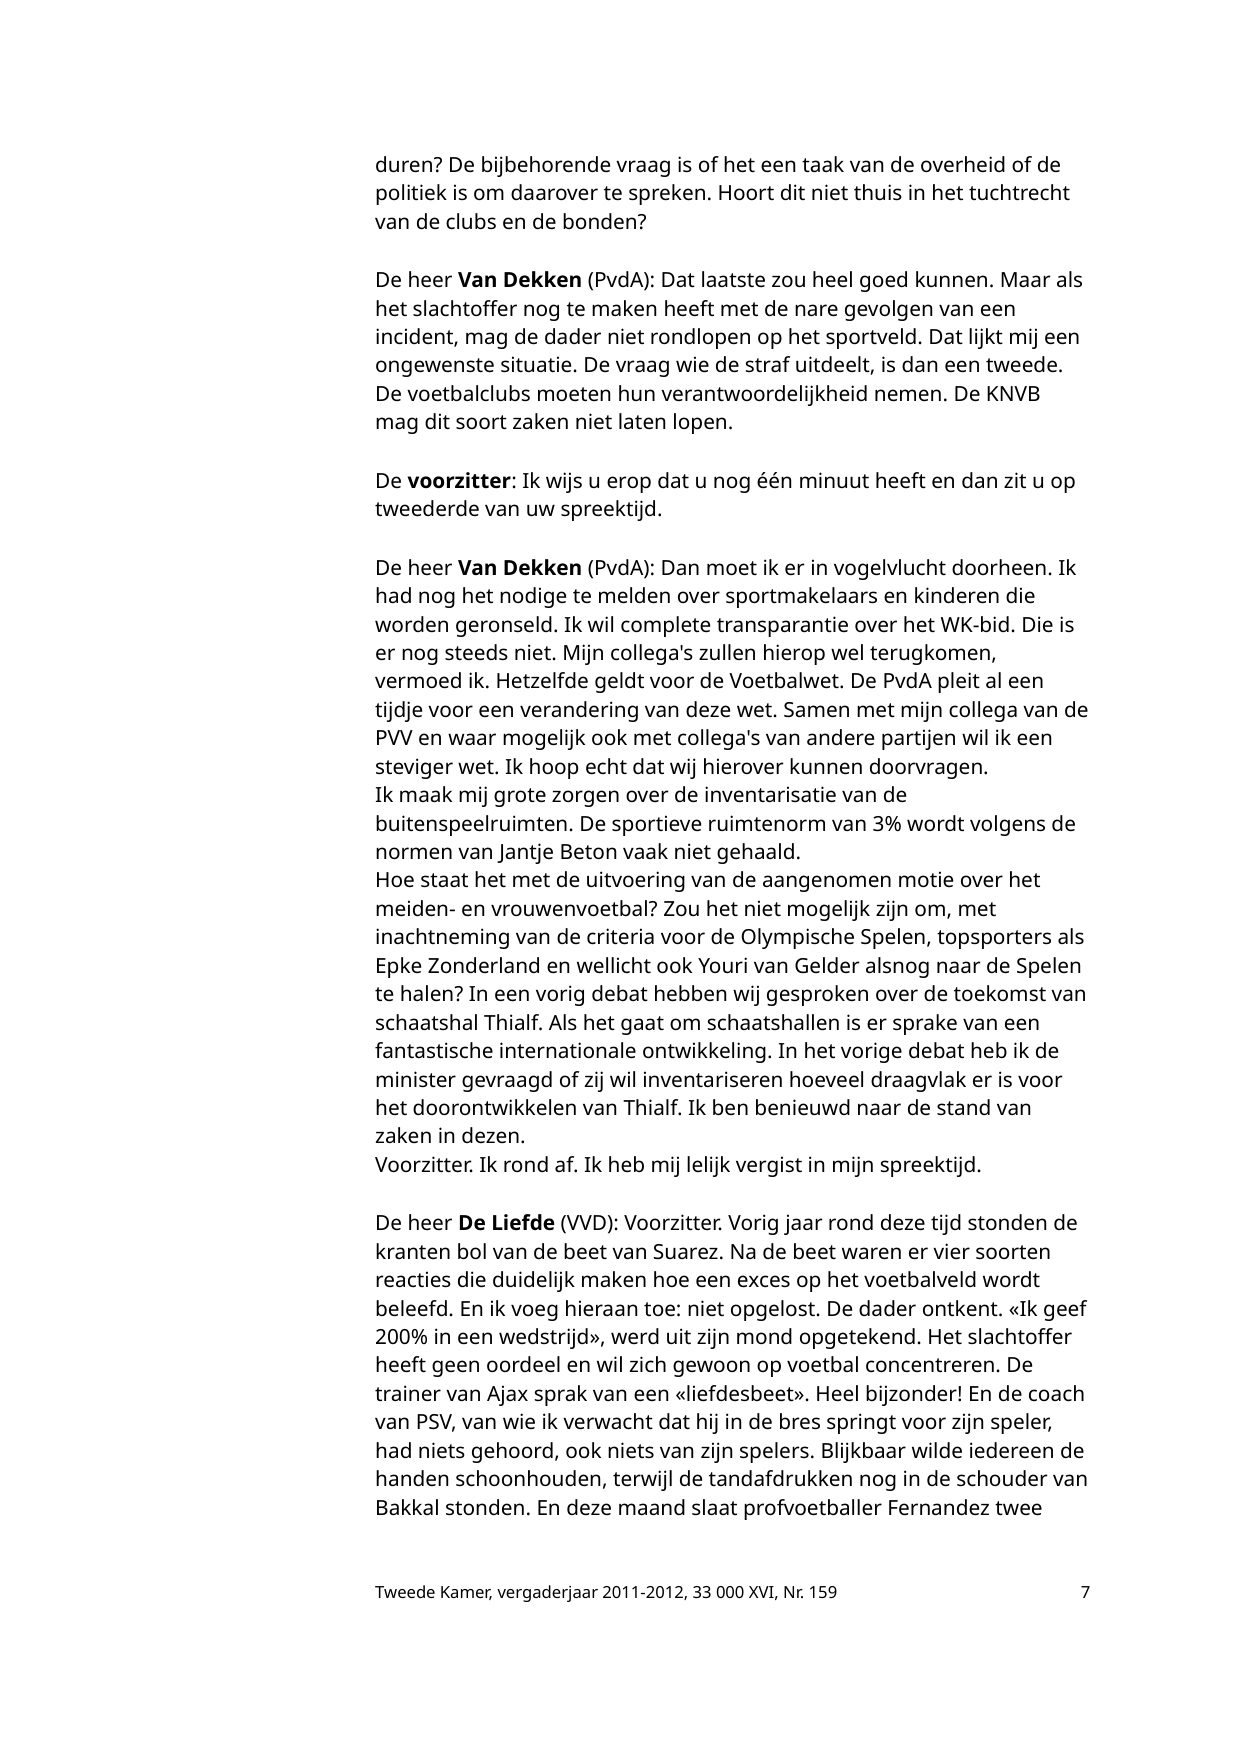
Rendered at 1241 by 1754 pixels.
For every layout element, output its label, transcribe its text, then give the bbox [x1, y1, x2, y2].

text De heer De Liefde (VVD): Voorzitter. Vorig jaar rond deze tijd stonden de kranten bol van de beet van Suarez. Na de beet waren er vier soorten reacties die duidelijk maken hoe een exces op het voetbalveld wordt beleefd. En ik voeg hieraan toe: niet opgelost. De dader ontkent. «Ik geef 200% in een wedstrijd», werd uit zijn mond opgetekend. Het slachtoffer heeft geen oordeel en wil zich gewoon op voetbal concentreren. De trainer van Ajax sprak van een «liefdesbeet». Heel bijzonder! En de coach van PSV, van wie ik verwacht dat hij in de bres springt voor zijn speler, had niets gehoord, ook niets van zijn spelers. Blijkbaar wilde iedereen de handen schoonhouden, terwijl de tandafdrukken nog in de schouder van Bakkal stonden. En deze maand slaat profvoetballer Fernandez twee [375, 1208, 1090, 1521]
text De voorzitter: Ik wijs u erop dat u nog één minuut heeft en dan zit u op tweederde van uw spreektijd. [375, 466, 1090, 523]
text De heer Van Dekken (PvdA): Dan moet ik er in vogelvlucht doorheen. Ik had nog het nodige te melden over sportmakelaars en kinderen die worden geronseld. Ik wil complete transparantie over het WK-bid. Die is er nog steeds niet. Mijn collega's zullen hierop wel terugkomen, vermoed ik. Hetzelfde geldt voor de Voetbalwet. De PvdA pleit al een tijdje voor een verandering van deze wet. Samen met mijn collega van de PVV en waar mogelijk ook met collega's van andere partijen wil ik een steviger wet. Ik hoop echt dat wij hierover kunnen doorvragen. [375, 553, 1090, 780]
text Ik maak mij grote zorgen over de inventarisatie van de buitenspeelruimten. De sportieve ruimtenorm van 3% wordt volgens de normen van Jantje Beton vaak niet gehaald. [375, 780, 1090, 866]
text Hoe staat het met de uitvoering van de aangenomen motie over het meiden- en vrouwenvoetbal? Zou het niet mogelijk zijn om, met inachtneming van de criteria voor de Olympische Spelen, topsporters als Epke Zonderland en wellicht ook Youri van Gelder alsnog naar de Spelen te halen? In een vorig debat hebben wij gesproken over de toekomst van schaatshal Thialf. Als het gaat om schaatshallen is er sprake van een fantastische internationale ontwikkeling. In het vorige debat heb ik de minister gevraagd of zij wil inventariseren hoeveel draagvlak er is voor het doorontwikkelen van Thialf. Ik ben benieuwd naar de stand van zaken in dezen. [375, 866, 1090, 1150]
text De heer Van Dekken (PvdA): Dat laatste zou heel goed kunnen. Maar als het slachtoffer nog te maken heeft met de nare gevolgen van een incident, mag de dader niet rondlopen op het sportveld. Dat lijkt mij een ongewenste situatie. De vraag wie de straf uitdeelt, is dan een tweede. De voetbalclubs moeten hun verantwoordelijkheid nemen. De KNVB mag dit soort zaken niet laten lopen. [375, 265, 1090, 436]
text Voorzitter. Ik rond af. Ik heb mij lelijk vergist in mijn spreektijd. [375, 1150, 1090, 1178]
text duren? De bijbehorende vraag is of het een taak van de overheid of de politiek is om daarover te spreken. Hoort dit niet thuis in het tuchtrecht van de clubs en de bonden? [375, 150, 1090, 235]
